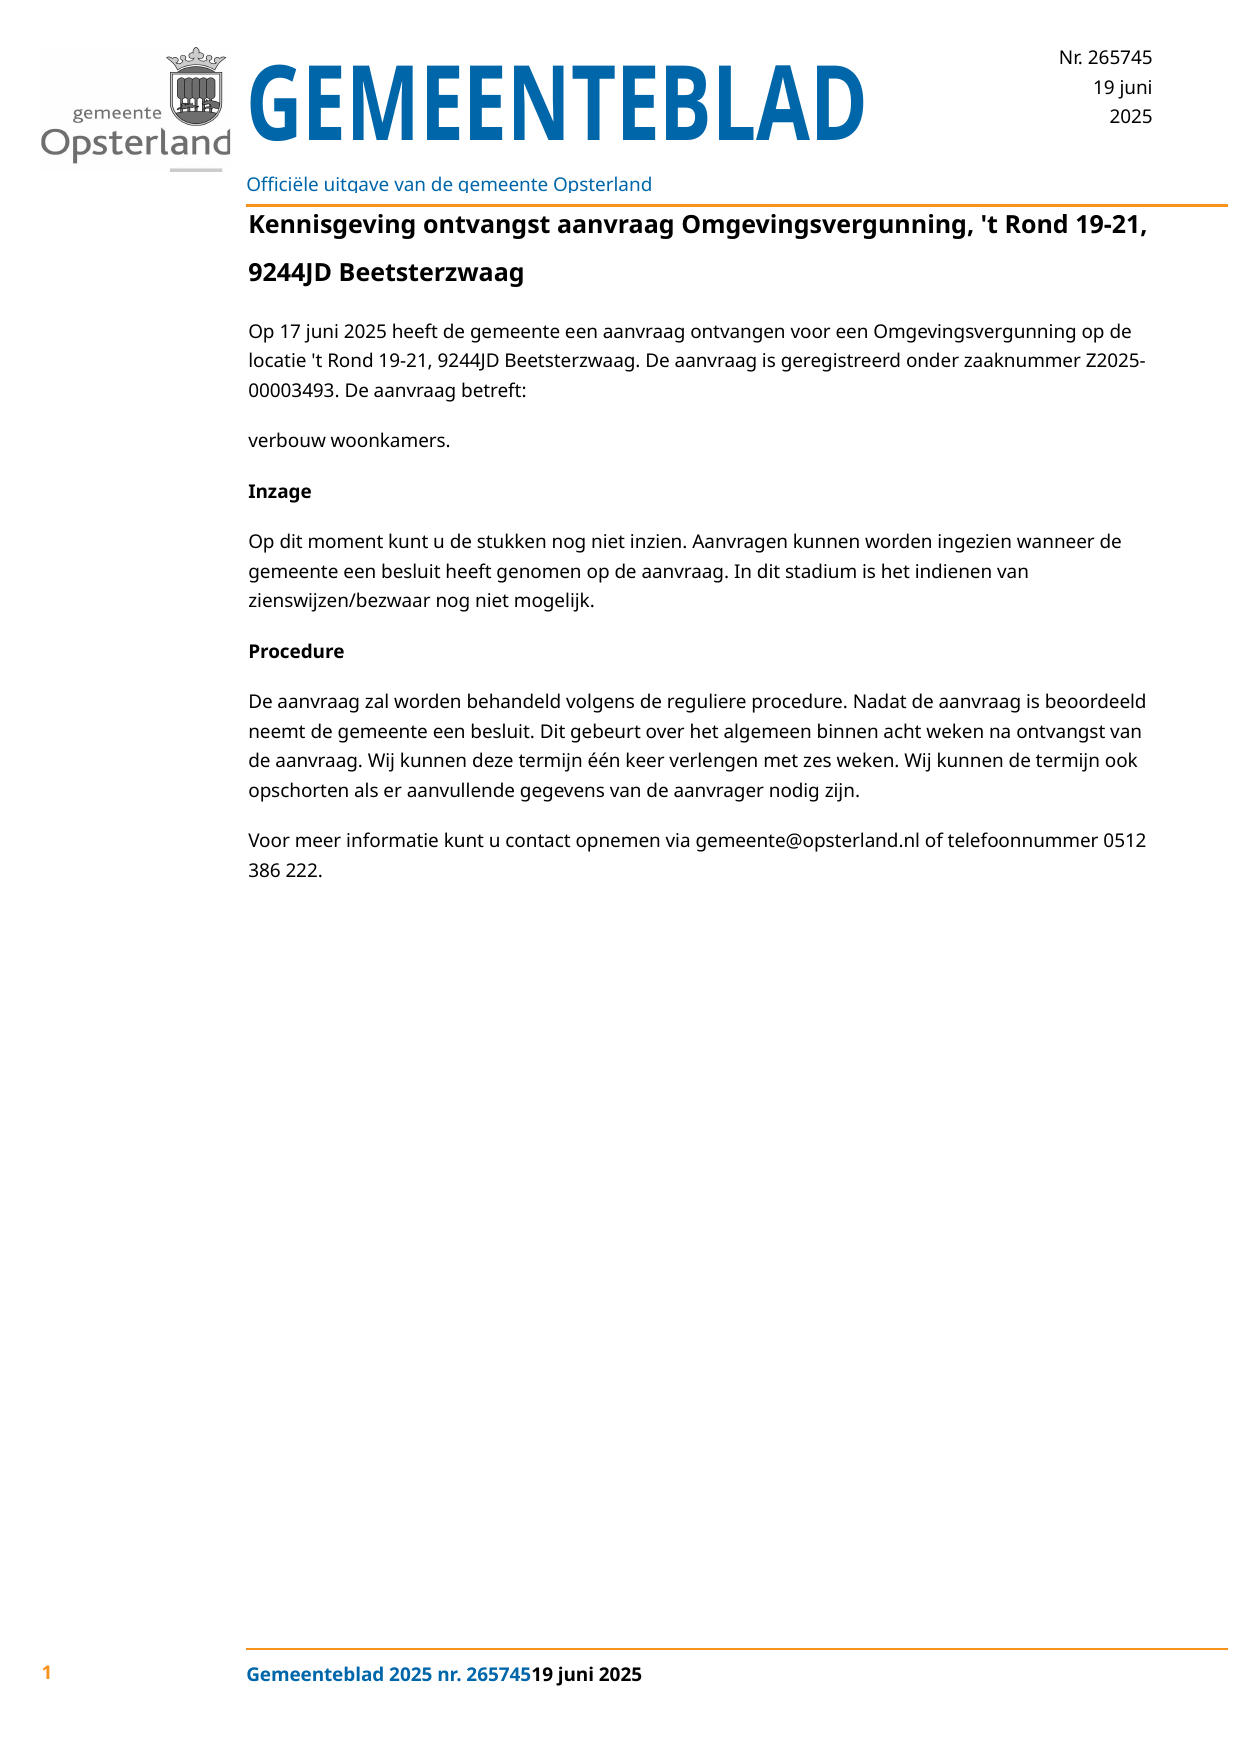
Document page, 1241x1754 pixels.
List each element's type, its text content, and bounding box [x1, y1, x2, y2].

text Inzage [248, 478, 1152, 504]
text Op dit moment kunt u de stukken nog niet inzien. Aanvragen kunnen worden ingezien wanneer de gemeente een besluit heeft genomen op de aanvraag. In dit stadium is het indienen van zienswijzen/bezwaar nog niet mogelijk. [248, 528, 1152, 613]
text verbouw woonkamers. [248, 427, 1152, 453]
text Procedure [248, 638, 1152, 664]
text Kennisgeving ontvangst aanvraag Omgevingsvergunning, 't Rond 19-21, 9244JD Beetsterzwaag [248, 207, 1152, 288]
text Voor meer informatie kunt u contact opnemen via gemeente@opsterland.nl of telefoonnummer 0512 386 222. [248, 827, 1152, 883]
text De aanvraag zal worden behandeld volgens de reguliere procedure. Nadat de aanvraag is beoordeeld neemt de gemeente een besluit. Dit gebeurt over het algemeen binnen acht weken na ontvangst van de aanvraag. Wij kunnen deze termijn één keer verlengen met zes weken. Wij kunnen de termijn ook opschorten als er aanvullende gegevens van de aanvrager nodig zijn. [248, 688, 1152, 803]
text Op 17 juni 2025 heeft de gemeente een aanvraag ontvangen voor een Omgevingsvergunning op de locatie 't Rond 19-21, 9244JD Beetsterzwaag. De aanvraag is geregistreerd onder zaaknummer Z2025-00003493. De aanvraag betreft: [248, 318, 1152, 403]
picture [41, 47, 231, 172]
